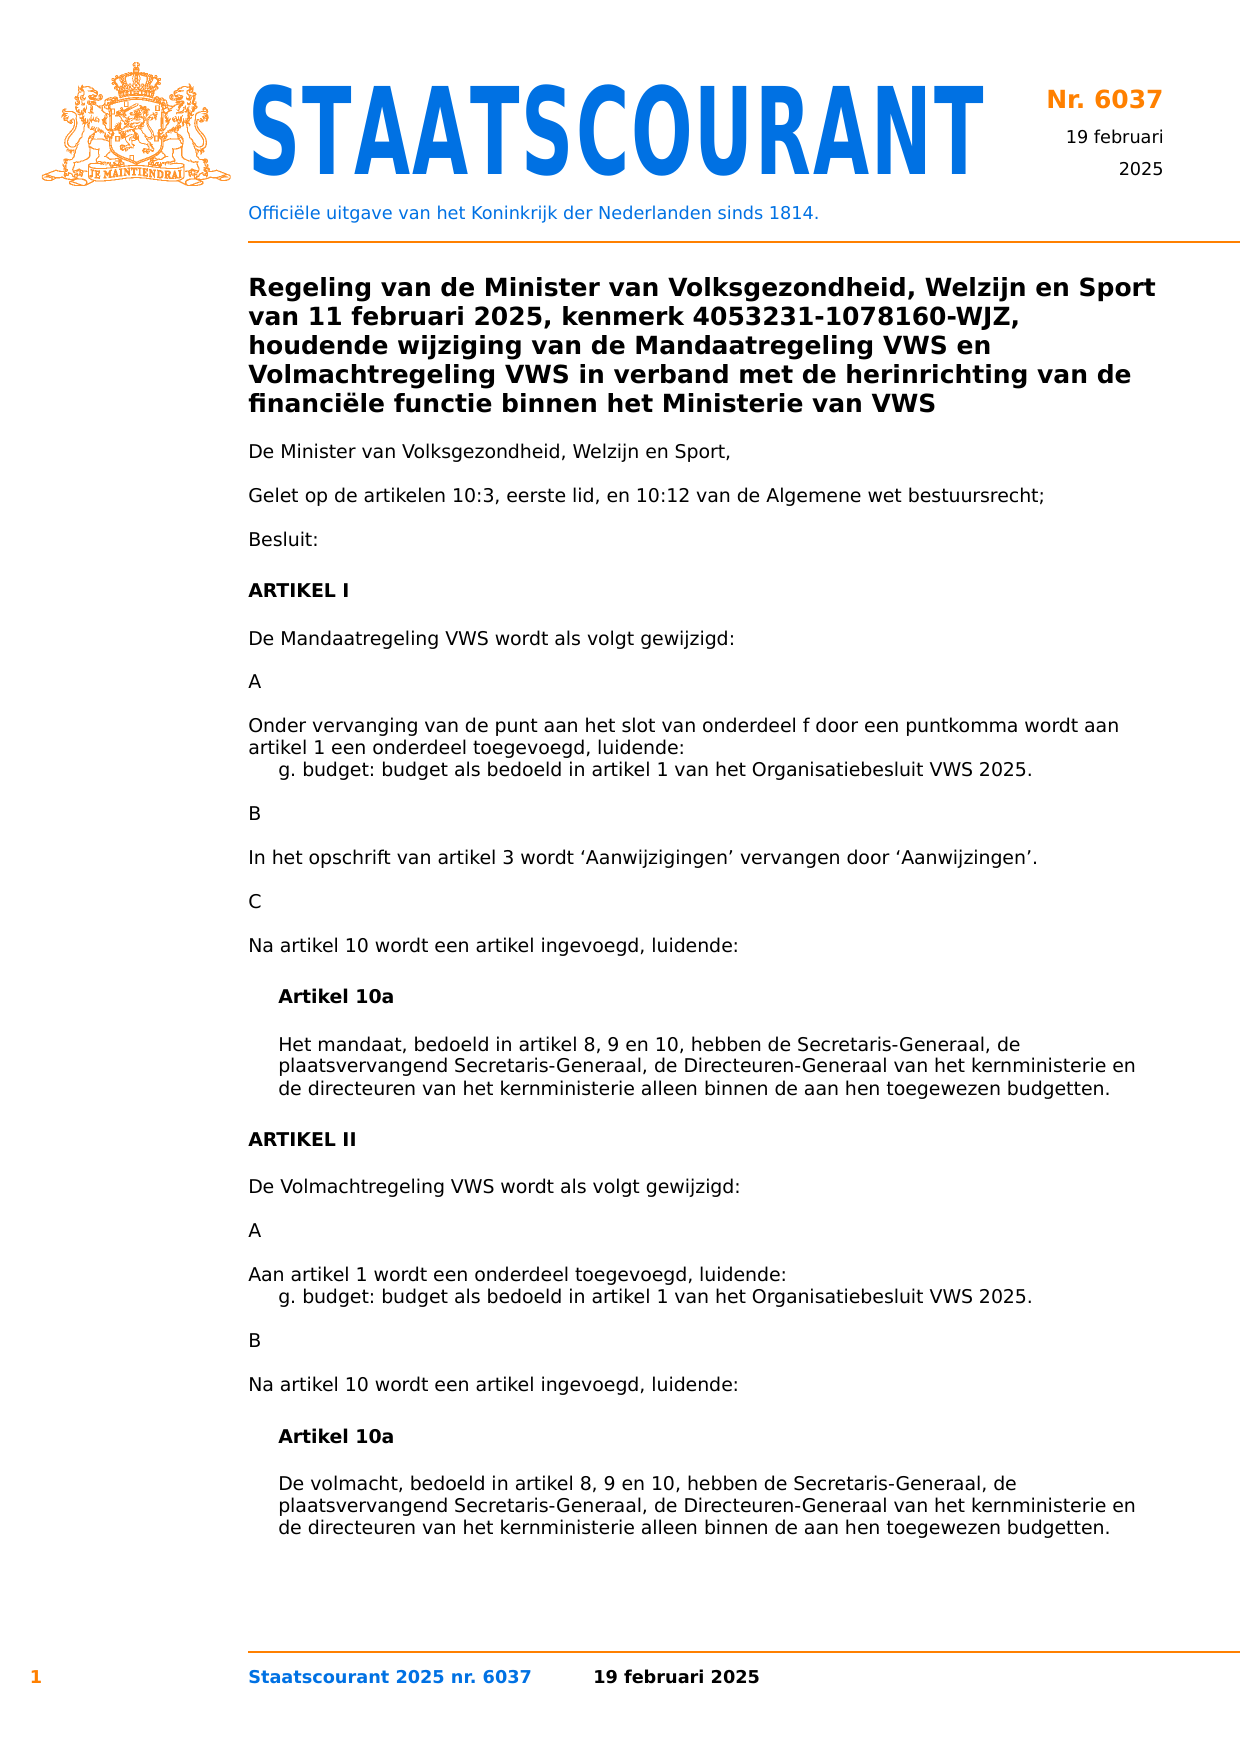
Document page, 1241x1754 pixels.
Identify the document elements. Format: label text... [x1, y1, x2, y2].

table_header STAATSCOURANT [248, 62, 998, 203]
subtitle ARTIKEL II [248, 1129, 1163, 1151]
text Onder vervanging van de punt aan het slot van onderdeel f door een puntkomma wordt aan artikel 1 een onderdeel toegevoegd, luidende: [248, 715, 1163, 759]
text C [248, 891, 1163, 913]
text Het mandaat, bedoeld in artikel 8, 9 en 10, hebben de Secretaris-Generaal, de plaatsvervangend Secretaris-Generaal, de Directeuren-Generaal van het kernministerie en de directeuren van het kernministerie alleen binnen de aan hen toegewezen budgetten. [278, 1033, 1163, 1099]
table_cell Officiële uitgave van het Koninkrijk der Nederlanden sinds 1814. [248, 203, 1240, 241]
table_cell 2025 [998, 153, 1240, 203]
subtitle Artikel 10a [278, 1426, 1163, 1448]
text B [248, 803, 1163, 825]
subtitle Regeling van de Minister van Volksgezondheid, Welzijn en Sport van 11 februari 2025, kenmerk 4053231-1078160-WJZ, houdende wijziging van de Mandaatregeling VWS en Volmachtregeling VWS in verband met de herinrichting van de financiële functie binnen het Ministerie van VWS [248, 273, 1163, 419]
text A [248, 671, 1163, 693]
text De Volmachtregeling VWS wordt als volgt gewijzigd: [248, 1176, 1163, 1198]
text Gelet op de artikelen 10:3, eerste lid, en 10:12 van de Algemene wet bestuursrecht; [248, 484, 1163, 507]
picture [41, 62, 231, 186]
text De Minister van Volksgezondheid, Welzijn en Sport, [248, 441, 1163, 463]
text B [248, 1330, 1163, 1352]
table_cell 19 februari [998, 121, 1240, 153]
table_header Nr. 6037 [998, 62, 1240, 121]
text De Mandaatregeling VWS wordt als volgt gewijzigd: [248, 627, 1163, 649]
text Aan artikel 1 wordt een onderdeel toegevoegd, luidende: [248, 1264, 1163, 1286]
text Na artikel 10 wordt een artikel ingevoegd, luidende: [248, 934, 1163, 956]
subtitle Artikel 10a [278, 986, 1163, 1008]
text Na artikel 10 wordt een artikel ingevoegd, luidende: [248, 1374, 1163, 1396]
text A [248, 1220, 1163, 1242]
table_header [25, 62, 248, 241]
text Besluit: [248, 528, 1163, 550]
text In het opschrift van artikel 3 wordt ‘Aanwijzigingen’ vervangen door ‘Aanwijzingen’. [248, 847, 1163, 869]
text g. budget: budget als bedoeld in artikel 1 van het Organisatiebesluit VWS 2025. [278, 759, 1163, 781]
subtitle ARTIKEL I [248, 580, 1163, 602]
text g. budget: budget als bedoeld in artikel 1 van het Organisatiebesluit VWS 2025. [278, 1286, 1163, 1308]
text De volmacht, bedoeld in artikel 8, 9 en 10, hebben de Secretaris-Generaal, de plaatsvervangend Secretaris-Generaal, de Directeuren-Generaal van het kernministerie en de directeuren van het kernministerie alleen binnen de aan hen toegewezen budgetten. [278, 1473, 1163, 1539]
